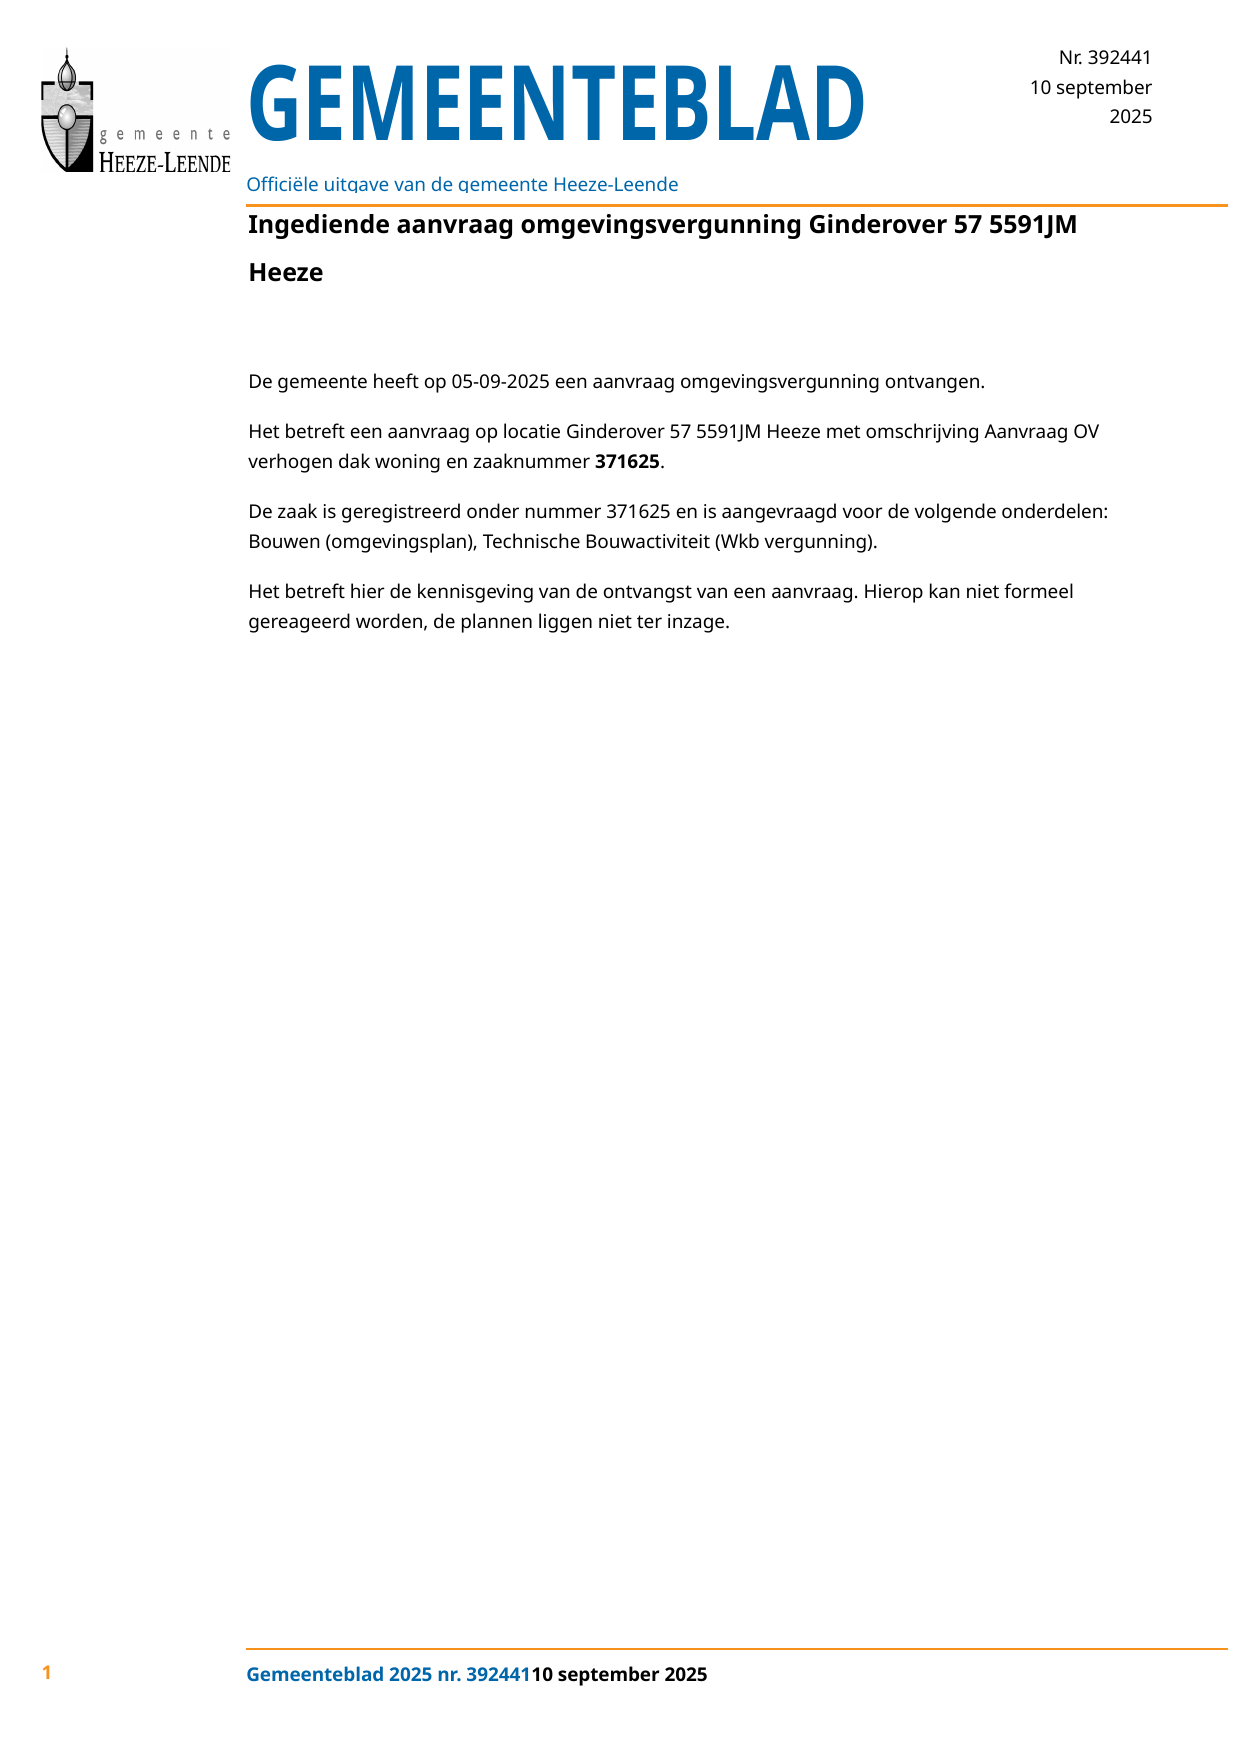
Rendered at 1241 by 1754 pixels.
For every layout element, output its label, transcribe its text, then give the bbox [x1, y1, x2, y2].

picture [41, 47, 231, 172]
text Het betreft een aanvraag op locatie Ginderover 57 5591JM Heeze met omschrijving Aanvraag OV verhogen dak woning en zaaknummer 371625. [248, 419, 1152, 474]
text Ingediende aanvraag omgevingsvergunning Ginderover 57 5591JM Heeze [248, 207, 1152, 288]
text De zaak is geregistreerd onder nummer 371625 en is aangevraagd voor de volgende onderdelen: Bouwen (omgevingsplan), Technische Bouwactiviteit (Wkb vergunning). [248, 499, 1152, 554]
text Het betreft hier de kennisgeving van de ontvangst van een aanvraag. Hierop kan niet formeel gereageerd worden, de plannen liggen niet ter inzage. [248, 579, 1152, 634]
text De gemeente heeft op 05-09-2025 een aanvraag omgevingsvergunning ontvangen. [248, 368, 1152, 394]
